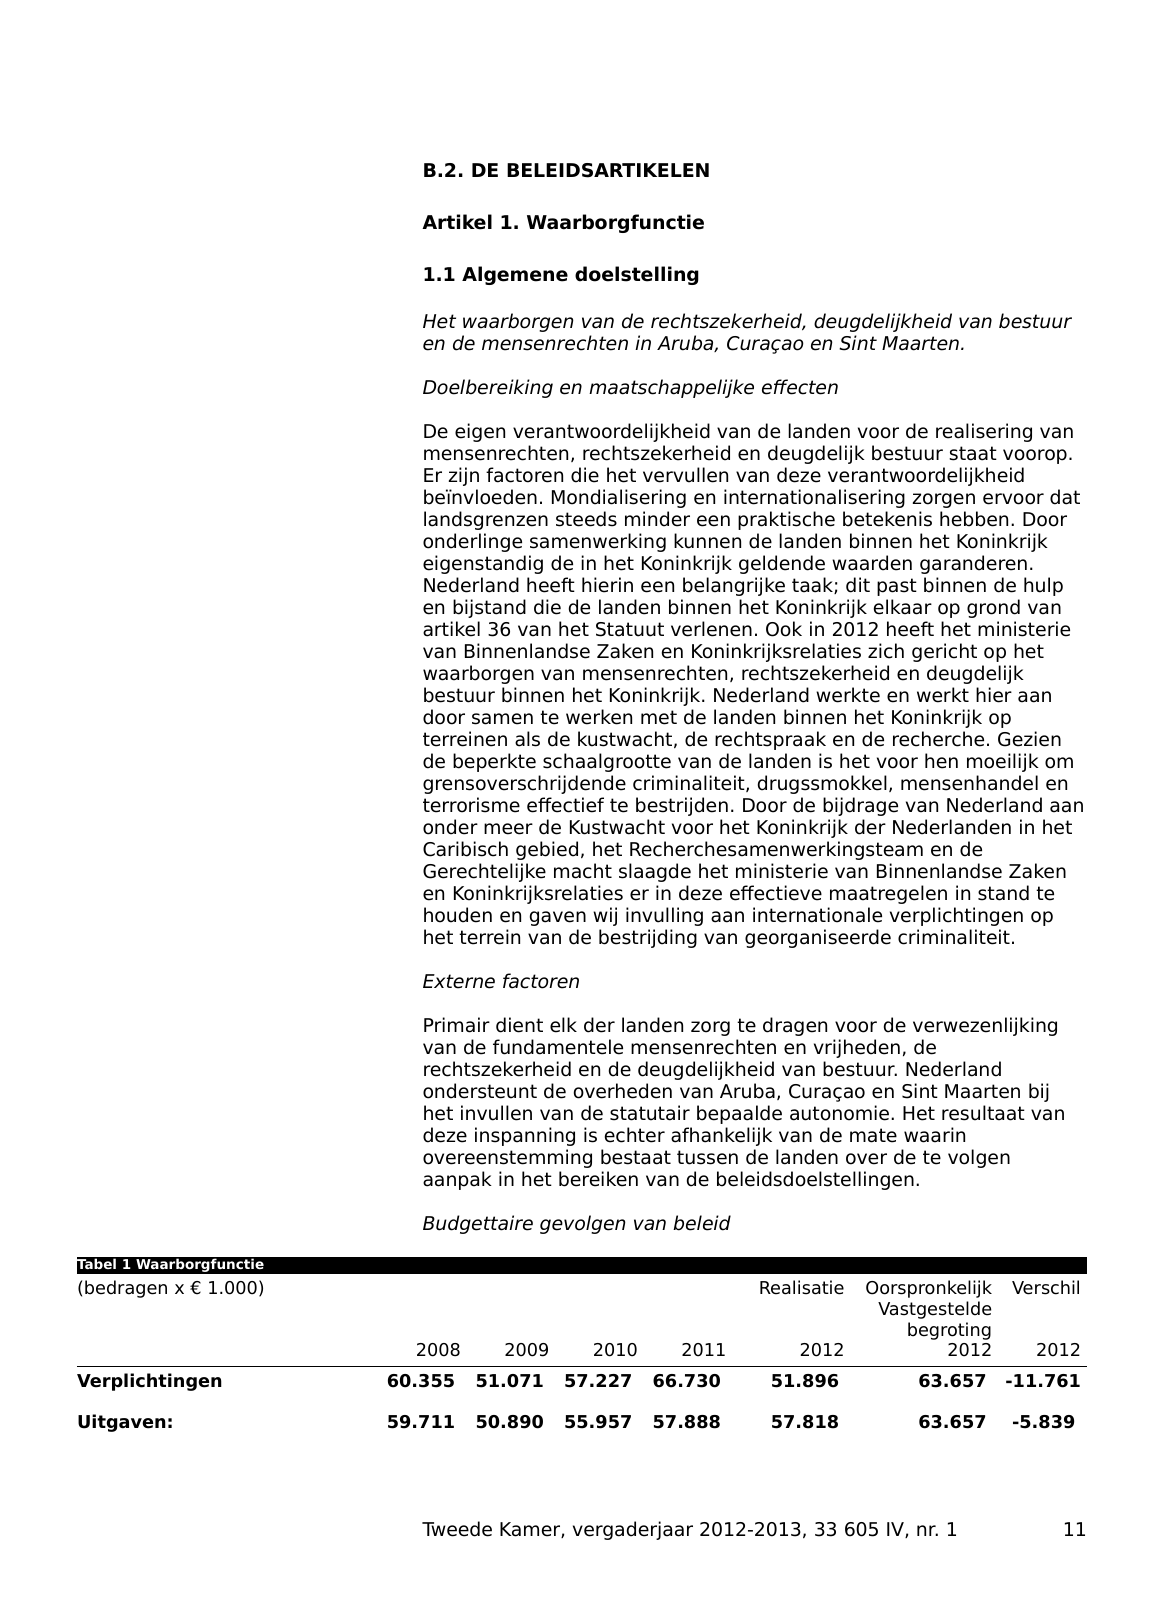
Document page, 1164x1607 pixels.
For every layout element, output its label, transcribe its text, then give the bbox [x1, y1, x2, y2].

table_cell [732, 1433, 850, 1454]
table_cell [644, 1433, 732, 1454]
table_cell 57.888 [644, 1413, 732, 1433]
table_cell 2012 [732, 1340, 850, 1366]
table_cell [644, 1392, 732, 1412]
table_cell Uitgaven: [77, 1413, 378, 1433]
table_cell 2008 [378, 1340, 466, 1366]
table_cell 63.657 [850, 1367, 998, 1392]
table_cell [112, 1392, 378, 1412]
subtitle Artikel 1. Waarborgfunctie [422, 212, 1087, 234]
table_cell (bedragen x € 1.000) [77, 1274, 732, 1340]
table_cell 2010 [555, 1340, 644, 1366]
text Primair dient elk der landen zorg te dragen voor de verwezenlijking van de fundamentele mensenrechten en vrijheden, de rechtszekerheid en de deugdelijkheid van bestuur. Nederland ondersteunt de overheden van Aruba, Curaçao en Sint Maarten bij het invullen van de statutair bepaalde autonomie. Het resultaat van deze inspanning is echter afhankelijk van de mate waarin overeenstemming bestaat tussen de landen over de te volgen aanpak in het bereiken van de beleidsdoelstellingen. [422, 1015, 1087, 1191]
text Het waarborgen van de rechtszekerheid, deugdelijkheid van bestuur en de mensenrechten in Aruba, Curaçao en Sint Maarten. [422, 311, 1087, 355]
table_cell 57.818 [732, 1413, 850, 1433]
text De eigen verantwoordelijkheid van de landen voor de realisering van mensenrechten, rechtszekerheid en deugdelijk bestuur staat voorop. Er zijn factoren die het vervullen van deze verantwoordelijkheid beïnvloeden. Mondialisering en internationalisering zorgen ervoor dat landsgrenzen steeds minder een praktische betekenis hebben. Door onderlinge samenwerking kunnen de landen binnen het Koninkrijk eigenstandig de in het Koninkrijk geldende waarden garanderen. Nederland heeft hierin een belangrijke taak; dit past binnen de hulp en bijstand die de landen binnen het Koninkrijk elkaar op grond van artikel 36 van het Statuut verlenen. Ook in 2012 heeft het ministerie van Binnenlandse Zaken en Koninkrijksrelaties zich gericht op het waarborgen van mensenrechten, rechtszekerheid en deugdelijk bestuur binnen het Koninkrijk. Nederland werkte en werkt hier aan door samen te werken met de landen binnen het Koninkrijk op terreinen als de kustwacht, de rechtspraak en de recherche. Gezien de beperkte schaalgrootte van de landen is het voor hen moeilijk om grensoverschrijdende criminaliteit, drugssmokkel, mensenhandel en terrorisme effectief te bestrijden. Door de bijdrage van Nederland aan onder meer de Kustwacht voor het Koninkrijk der Nederlanden in het Caribisch gebied, het Recherchesamenwerkingsteam en de Gerechtelijke macht slaagde het ministerie van Binnenlandse Zaken en Koninkrijksrelaties er in deze effectieve maatregelen in stand te houden en gaven wij invulling aan internationale verplichtingen op het terrein van de bestrijding van georganiseerde criminaliteit. [422, 421, 1087, 949]
table_cell [466, 1392, 555, 1412]
table_cell [555, 1433, 644, 1454]
subtitle B.2. DE BELEIDSARTIKELEN [422, 160, 1087, 182]
table_cell [850, 1433, 998, 1454]
table_cell 60.355 [378, 1367, 466, 1392]
table_cell 51.071 [466, 1367, 555, 1392]
subtitle Budgettaire gevolgen van beleid [422, 1213, 1087, 1235]
table_cell [732, 1392, 850, 1412]
subtitle Externe factoren [422, 971, 1087, 993]
table_cell [998, 1392, 1087, 1412]
table_cell 57.227 [555, 1367, 644, 1392]
table_cell 2012 [850, 1340, 998, 1366]
table_cell -5.839 [998, 1413, 1087, 1433]
table_cell [998, 1433, 1087, 1454]
table_cell [555, 1392, 644, 1412]
subtitle 1.1 Algemene doelstelling [422, 264, 1087, 286]
table_cell Verplichtingen [77, 1367, 378, 1392]
table_cell 59.711 [378, 1413, 466, 1433]
table_cell [112, 1433, 378, 1454]
table_cell -11.761 [998, 1367, 1087, 1392]
table_cell 2011 [644, 1340, 732, 1366]
subtitle Doelbereiking en maatschappelijke effecten [422, 377, 1087, 399]
table_header Tabel 1 Waarborgfunctie [77, 1257, 1087, 1273]
table_cell Oorspronkelijk Vastgestelde begroting [850, 1274, 998, 1340]
table_cell 50.890 [466, 1413, 555, 1433]
table_cell [850, 1392, 998, 1412]
table_cell [378, 1433, 466, 1454]
table_cell [77, 1392, 112, 1412]
table_cell 55.957 [555, 1413, 644, 1433]
table_cell [466, 1433, 555, 1454]
table_cell Verschil [998, 1274, 1087, 1340]
table_cell 2009 [466, 1340, 555, 1366]
table_cell Realisatie [732, 1274, 850, 1340]
table_cell [378, 1392, 466, 1412]
table_cell [77, 1340, 112, 1366]
table_cell 63.657 [850, 1413, 998, 1433]
table_cell [77, 1433, 112, 1454]
table_cell 66.730 [644, 1367, 732, 1392]
table_cell 2012 [998, 1340, 1087, 1366]
table_cell 51.896 [732, 1367, 850, 1392]
table_cell [112, 1340, 378, 1366]
